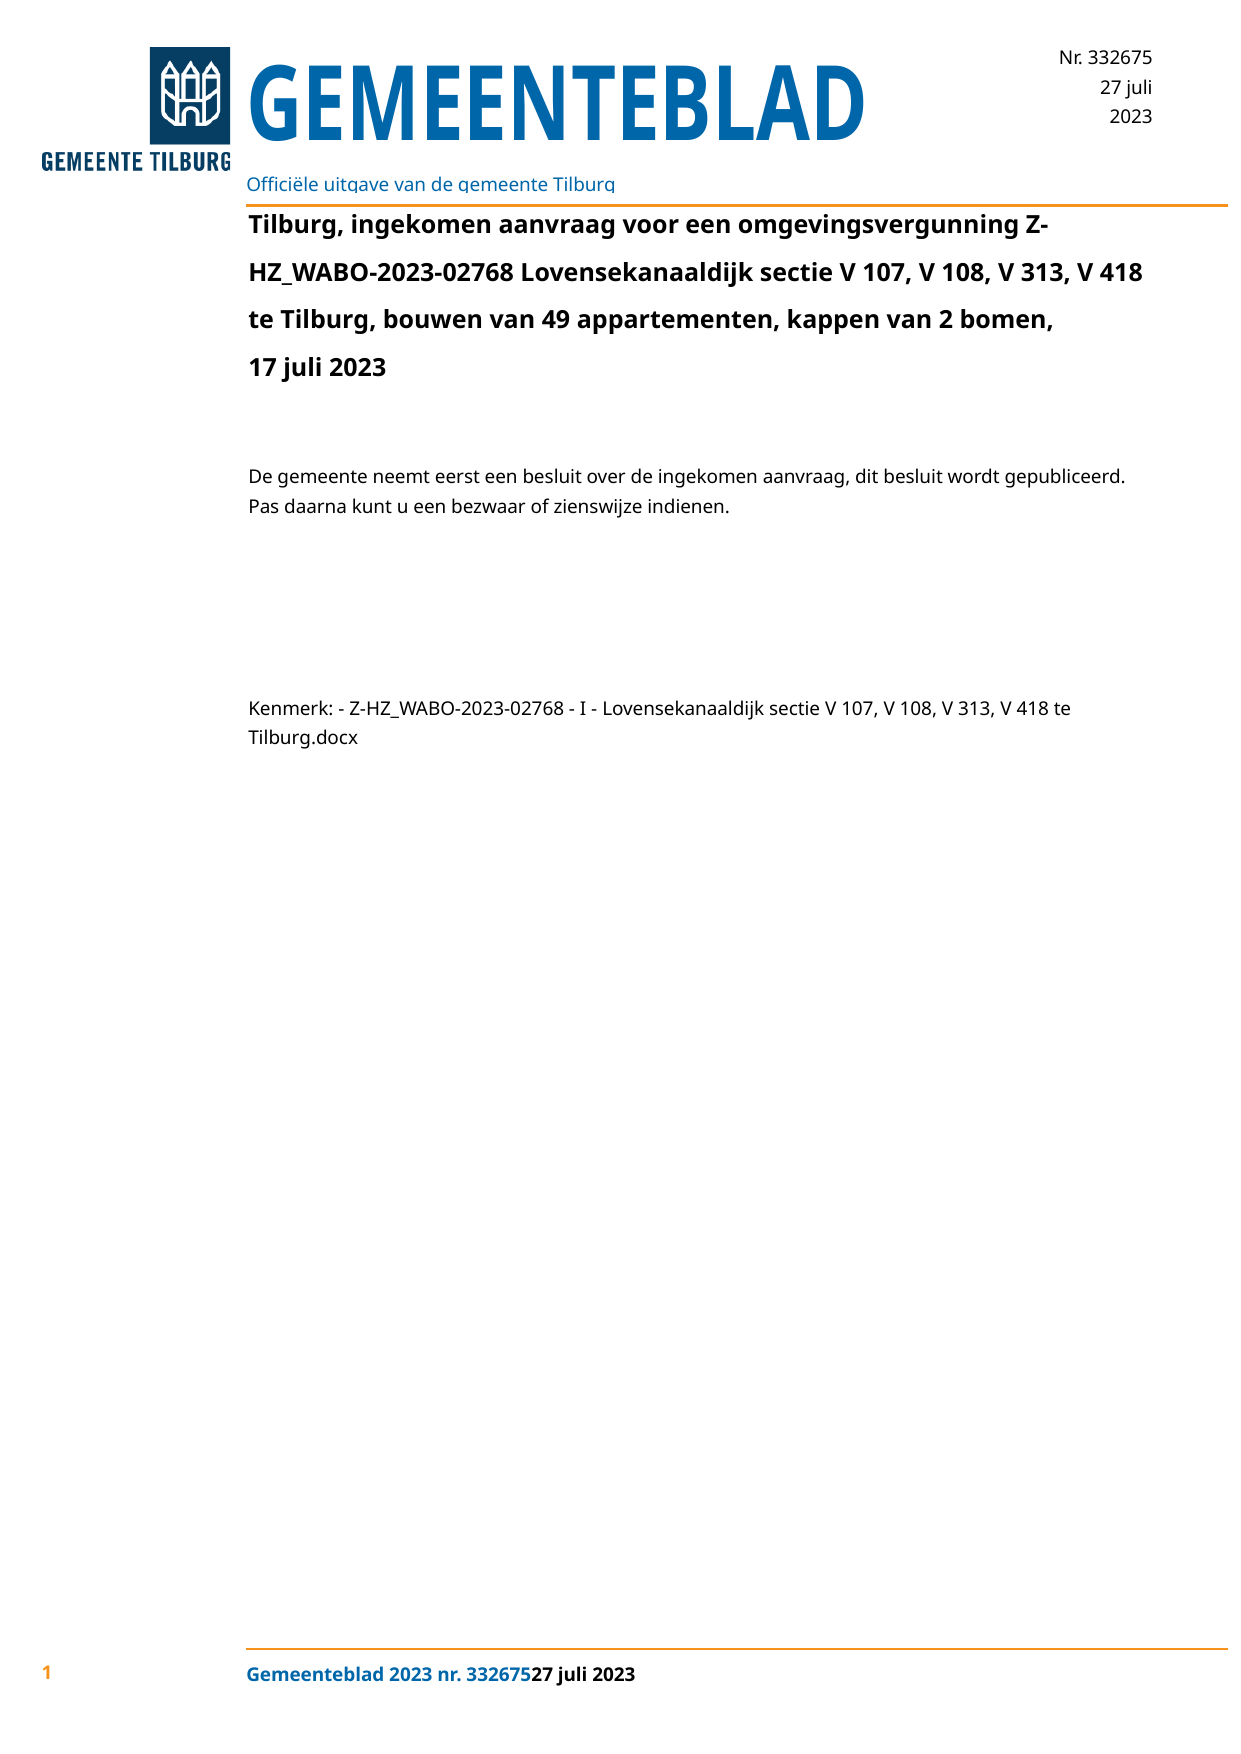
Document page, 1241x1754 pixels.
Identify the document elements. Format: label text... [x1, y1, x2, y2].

text Kenmerk: - Z-HZ_WABO-2023-02768 - I - Lovensekanaaldijk sectie V 107, V 108, V 313, V 418 te Tilburg.docx [248, 695, 1152, 750]
text Tilburg, ingekomen aanvraag voor een omgevingsvergunning Z-HZ_WABO-2023-02768 Lovensekanaaldijk sectie V 107, V 108, V 313, V 418 te Tilburg, bouwen van 49 appartementen, kappen van 2 bomen, 17 juli 2023 [248, 207, 1152, 384]
text De gemeente neemt eerst een besluit over de ingekomen aanvraag, dit besluit wordt gepubliceerd. Pas daarna kunt u een bezwaar of zienswijze indienen. [248, 463, 1152, 519]
picture [41, 47, 231, 172]
